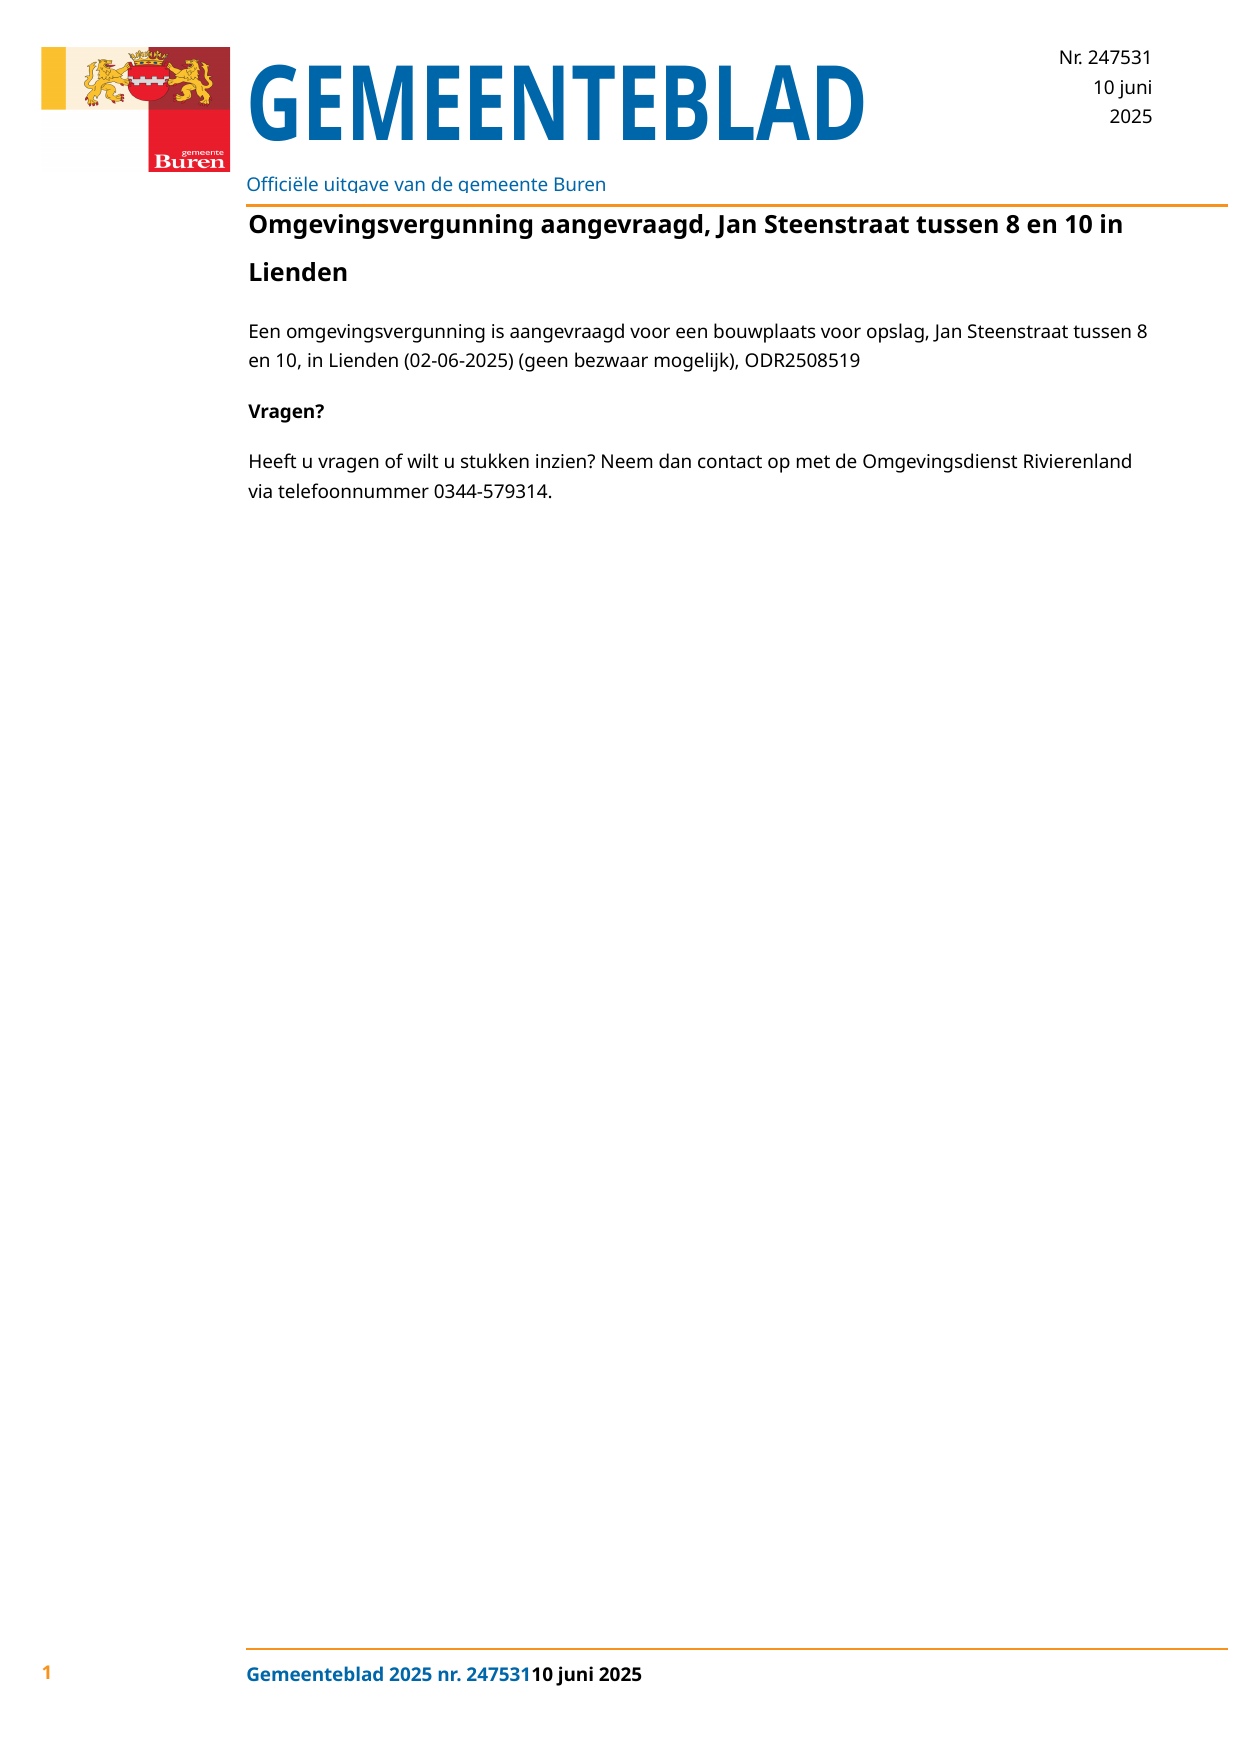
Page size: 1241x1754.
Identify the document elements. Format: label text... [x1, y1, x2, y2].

text Een omgevingsvergunning is aangevraagd voor een bouwplaats voor opslag, Jan Steenstraat tussen 8 en 10, in Lienden (02-06-2025) (geen bezwaar mogelijk), ODR2508519 [248, 318, 1152, 373]
text Vragen? [248, 398, 1152, 424]
text Heeft u vragen of wilt u stukken inzien? Neem dan contact op met de Omgevingsdienst Rivierenland via telefoonnummer 0344-579314. [248, 448, 1152, 504]
picture [41, 47, 231, 172]
text Omgevingsvergunning aangevraagd, Jan Steenstraat tussen 8 en 10 in Lienden [248, 207, 1152, 288]
